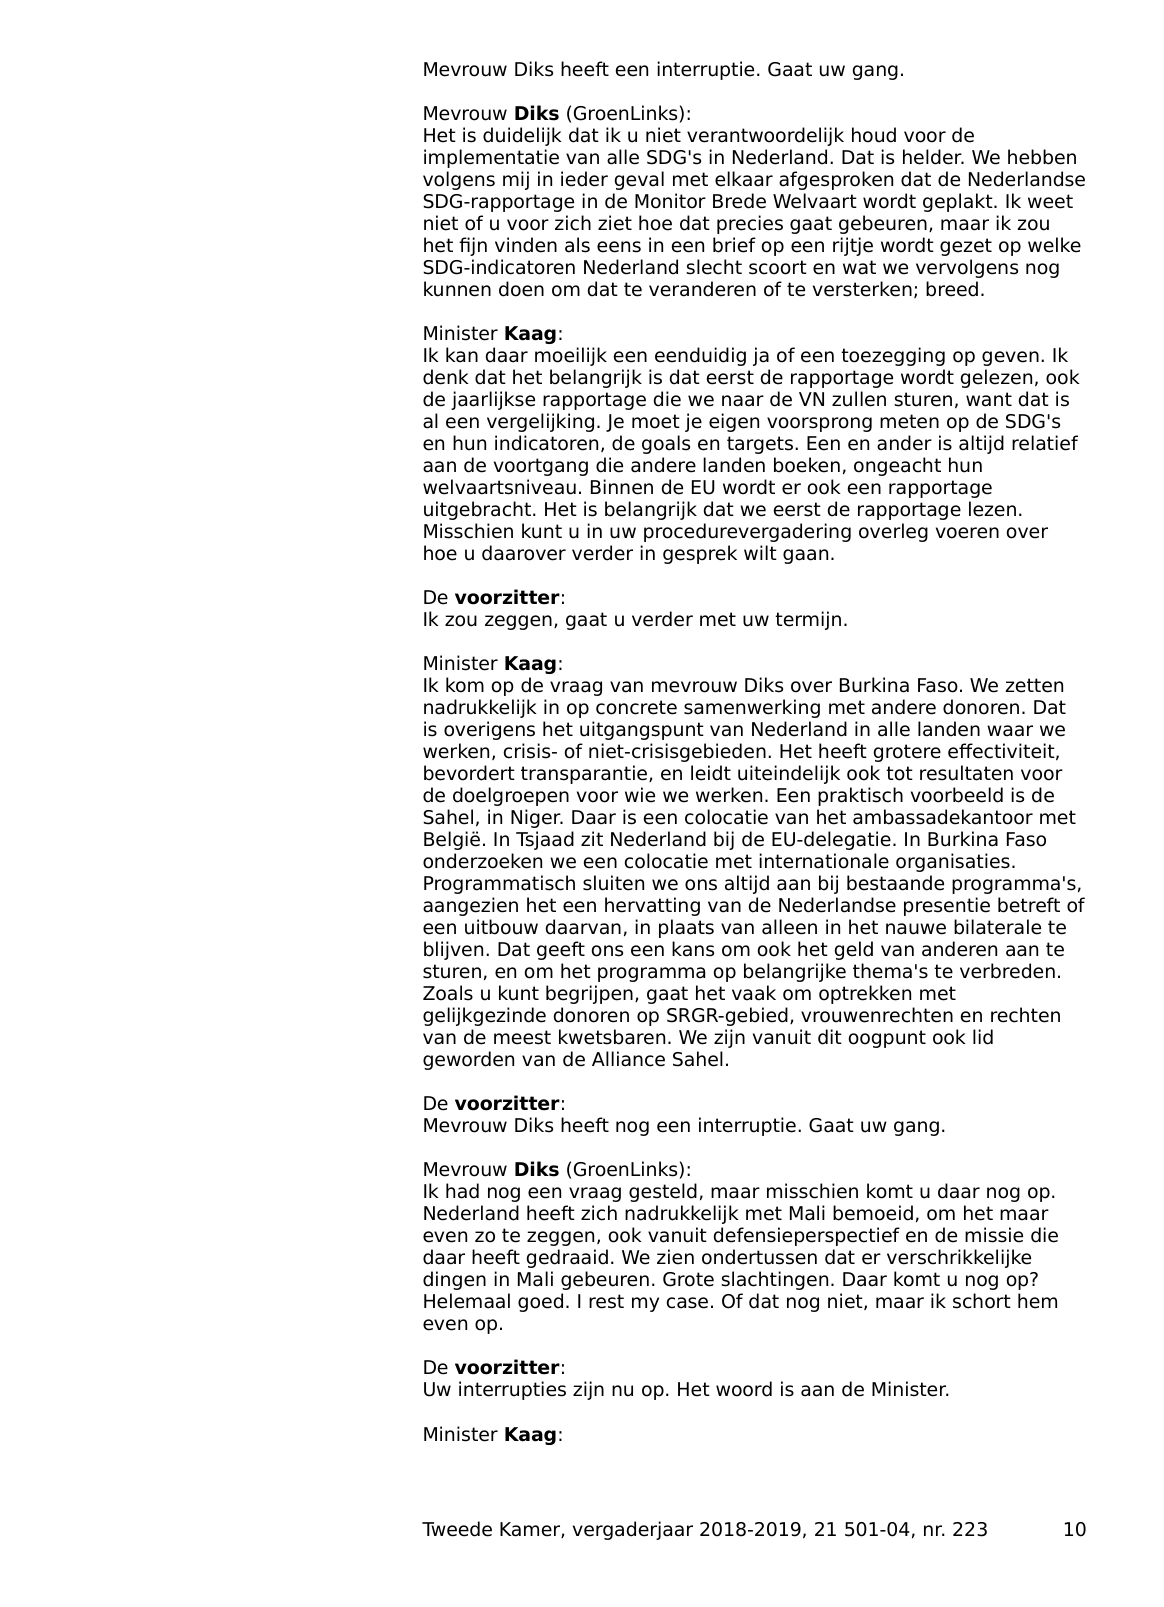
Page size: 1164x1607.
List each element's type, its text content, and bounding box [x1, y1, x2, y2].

text Ik zou zeggen, gaat u verder met uw termijn. [422, 609, 1087, 631]
text Ik had nog een vraag gesteld, maar misschien komt u daar nog op. Nederland heeft zich nadrukkelijk met Mali bemoeid, om het maar even zo te zeggen, ook vanuit defensieperspectief en de missie die daar heeft gedraaid. We zien ondertussen dat er verschrikkelijke dingen in Mali gebeuren. Grote slachtingen. Daar komt u nog op? Helemaal goed. I rest my case. Of dat nog niet, maar ik schort hem even op. [422, 1181, 1087, 1335]
text Uw interrupties zijn nu op. Het woord is aan de Minister. [422, 1379, 1087, 1401]
text De voorzitter: [422, 587, 1087, 609]
text Ik kan daar moeilijk een eenduidig ja of een toezegging op geven. Ik denk dat het belangrijk is dat eerst de rapportage wordt gelezen, ook de jaarlijkse rapportage die we naar de VN zullen sturen, want dat is al een vergelijking. Je moet je eigen voorsprong meten op de SDG's en hun indicatoren, de goals en targets. Een en ander is altijd relatief aan de voortgang die andere landen boeken, ongeacht hun welvaartsniveau. Binnen de EU wordt er ook een rapportage uitgebracht. Het is belangrijk dat we eerst de rapportage lezen. Misschien kunt u in uw procedurevergadering overleg voeren over hoe u daarover verder in gesprek wilt gaan. [422, 345, 1087, 565]
text Minister Kaag: [422, 653, 1087, 675]
text Mevrouw Diks (GroenLinks): [422, 103, 1087, 125]
text De voorzitter: [422, 1093, 1087, 1115]
text De voorzitter: [422, 1357, 1087, 1379]
text Ik kom op de vraag van mevrouw Diks over Burkina Faso. We zetten nadrukkelijk in op concrete samenwerking met andere donoren. Dat is overigens het uitgangspunt van Nederland in alle landen waar we werken, crisis- of niet-crisisgebieden. Het heeft grotere effectiviteit, bevordert transparantie, en leidt uiteindelijk ook tot resultaten voor de doelgroepen voor wie we werken. Een praktisch voorbeeld is de Sahel, in Niger. Daar is een colocatie van het ambassadekantoor met België. In Tsjaad zit Nederland bij de EU-delegatie. In Burkina Faso onderzoeken we een colocatie met internationale organisaties. Programmatisch sluiten we ons altijd aan bij bestaande programma's, aangezien het een hervatting van de Nederlandse presentie betreft of een uitbouw daarvan, in plaats van alleen in het nauwe bilaterale te blijven. Dat geeft ons een kans om ook het geld van anderen aan te sturen, en om het programma op belangrijke thema's te verbreden. Zoals u kunt begrijpen, gaat het vaak om optrekken met gelijkgezinde donoren op SRGR-gebied, vrouwenrechten en rechten van de meest kwetsbaren. We zijn vanuit dit oogpunt ook lid geworden van de Alliance Sahel. [422, 675, 1087, 1071]
text Minister Kaag: [422, 1423, 1087, 1445]
text Mevrouw Diks heeft nog een interruptie. Gaat uw gang. [422, 1115, 1087, 1137]
text Mevrouw Diks heeft een interruptie. Gaat uw gang. [422, 59, 1087, 81]
text Het is duidelijk dat ik u niet verantwoordelijk houd voor de implementatie van alle SDG's in Nederland. Dat is helder. We hebben volgens mij in ieder geval met elkaar afgesproken dat de Nederlandse SDG-rapportage in de Monitor Brede Welvaart wordt geplakt. Ik weet niet of u voor zich ziet hoe dat precies gaat gebeuren, maar ik zou het fijn vinden als eens in een brief op een rijtje wordt gezet op welke SDG-indicatoren Nederland slecht scoort en wat we vervolgens nog kunnen doen om dat te veranderen of te versterken; breed. [422, 125, 1087, 301]
text Minister Kaag: [422, 323, 1087, 345]
text Mevrouw Diks (GroenLinks): [422, 1159, 1087, 1181]
